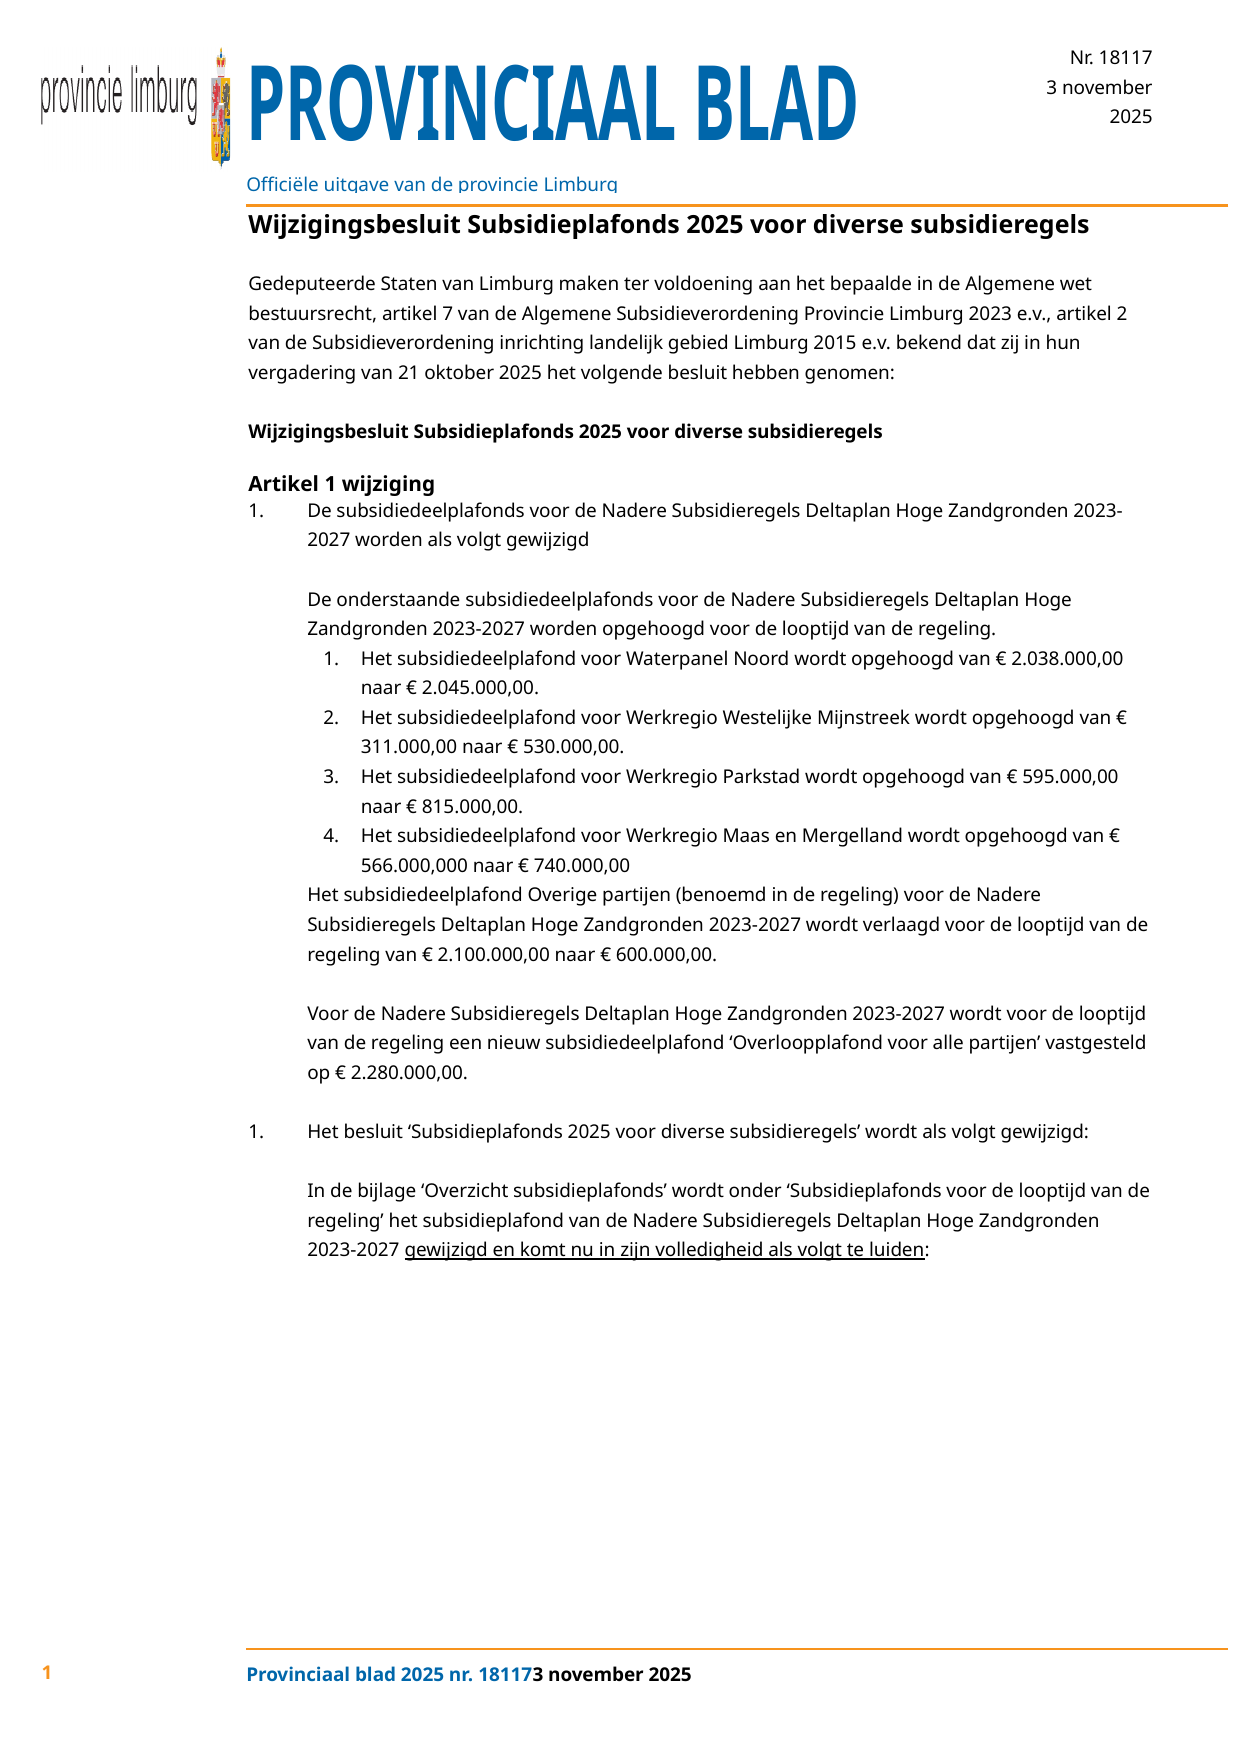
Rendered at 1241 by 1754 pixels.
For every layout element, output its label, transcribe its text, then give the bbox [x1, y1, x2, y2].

list Het subsidiedeelplafond voor Werkregio Maas en Mergelland wordt opgehoogd van € 566.000,000 naar € 740.000,00 [323, 822, 1152, 878]
list Het subsidiedeelplafond Overige partijen (benoemd in de regeling) voor de Nadere Subsidieregels Deltaplan Hoge Zandgronden 2023-2027 wordt verlaagd voor de looptijd van de regeling van € 2.100.000,00 naar € 600.000,00. [248, 882, 1152, 967]
list Het subsidiedeelplafond voor Werkregio Westelijke Mijnstreek wordt opgehoogd van € 311.000,00 naar € 530.000,00. [323, 704, 1152, 759]
list Voor de Nadere Subsidieregels Deltaplan Hoge Zandgronden 2023-2027 wordt voor de looptijd van de regeling een nieuw subsidiedeelplafond ‘Overloopplafond voor alle partijen’ vastgesteld op € 2.280.000,00. [248, 1000, 1152, 1085]
text Gedeputeerde Staten van Limburg maken ter voldoening aan het bepaalde in de Algemene wet bestuursrecht, artikel 7 van de Algemene Subsidieverordening Provincie Limburg 2023 e.v., artikel 2 van de Subsidieverordening inrichting landelijk gebied Limburg 2015 e.v. bekend dat zij in hun vergadering van 21 oktober 2025 het volgende besluit hebben genomen: [248, 270, 1152, 385]
text Wijzigingsbesluit Subsidieplafonds 2025 voor diverse subsidieregels [248, 418, 1152, 444]
list Het subsidiedeelplafond voor Werkregio Parkstad wordt opgehoogd van € 595.000,00 naar € 815.000,00. [323, 763, 1152, 819]
text Wijzigingsbesluit Subsidieplafonds 2025 voor diverse subsidieregels [248, 207, 1152, 241]
list De onderstaande subsidiedeelplafonds voor de Nadere Subsidieregels Deltaplan Hoge Zandgronden 2023-2027 worden opgehoogd voor de looptijd van de regeling. [248, 586, 1152, 641]
list In de bijlage ‘Overzicht subsidieplafonds’ wordt onder ‘Subsidieplafonds voor de looptijd van de regeling’ het subsidieplafond van de Nadere Subsidieregels Deltaplan Hoge Zandgronden 2023-2027 gewijzigd en komt nu in zijn volledigheid als volgt te luiden: [248, 1177, 1152, 1262]
list Het besluit ‘Subsidieplafonds 2025 voor diverse subsidieregels’ wordt als volgt gewijzigd: [248, 1118, 1152, 1144]
list Het subsidiedeelplafond voor Waterpanel Noord wordt opgehoogd van € 2.038.000,00 naar € 2.045.000,00. [323, 645, 1152, 700]
list De subsidiedeelplafonds voor de Nadere Subsidieregels Deltaplan Hoge Zandgronden 2023-2027 worden als volgt gewijzigd [248, 497, 1152, 552]
text Artikel 1 wijziging [248, 469, 1152, 497]
picture [41, 47, 231, 172]
